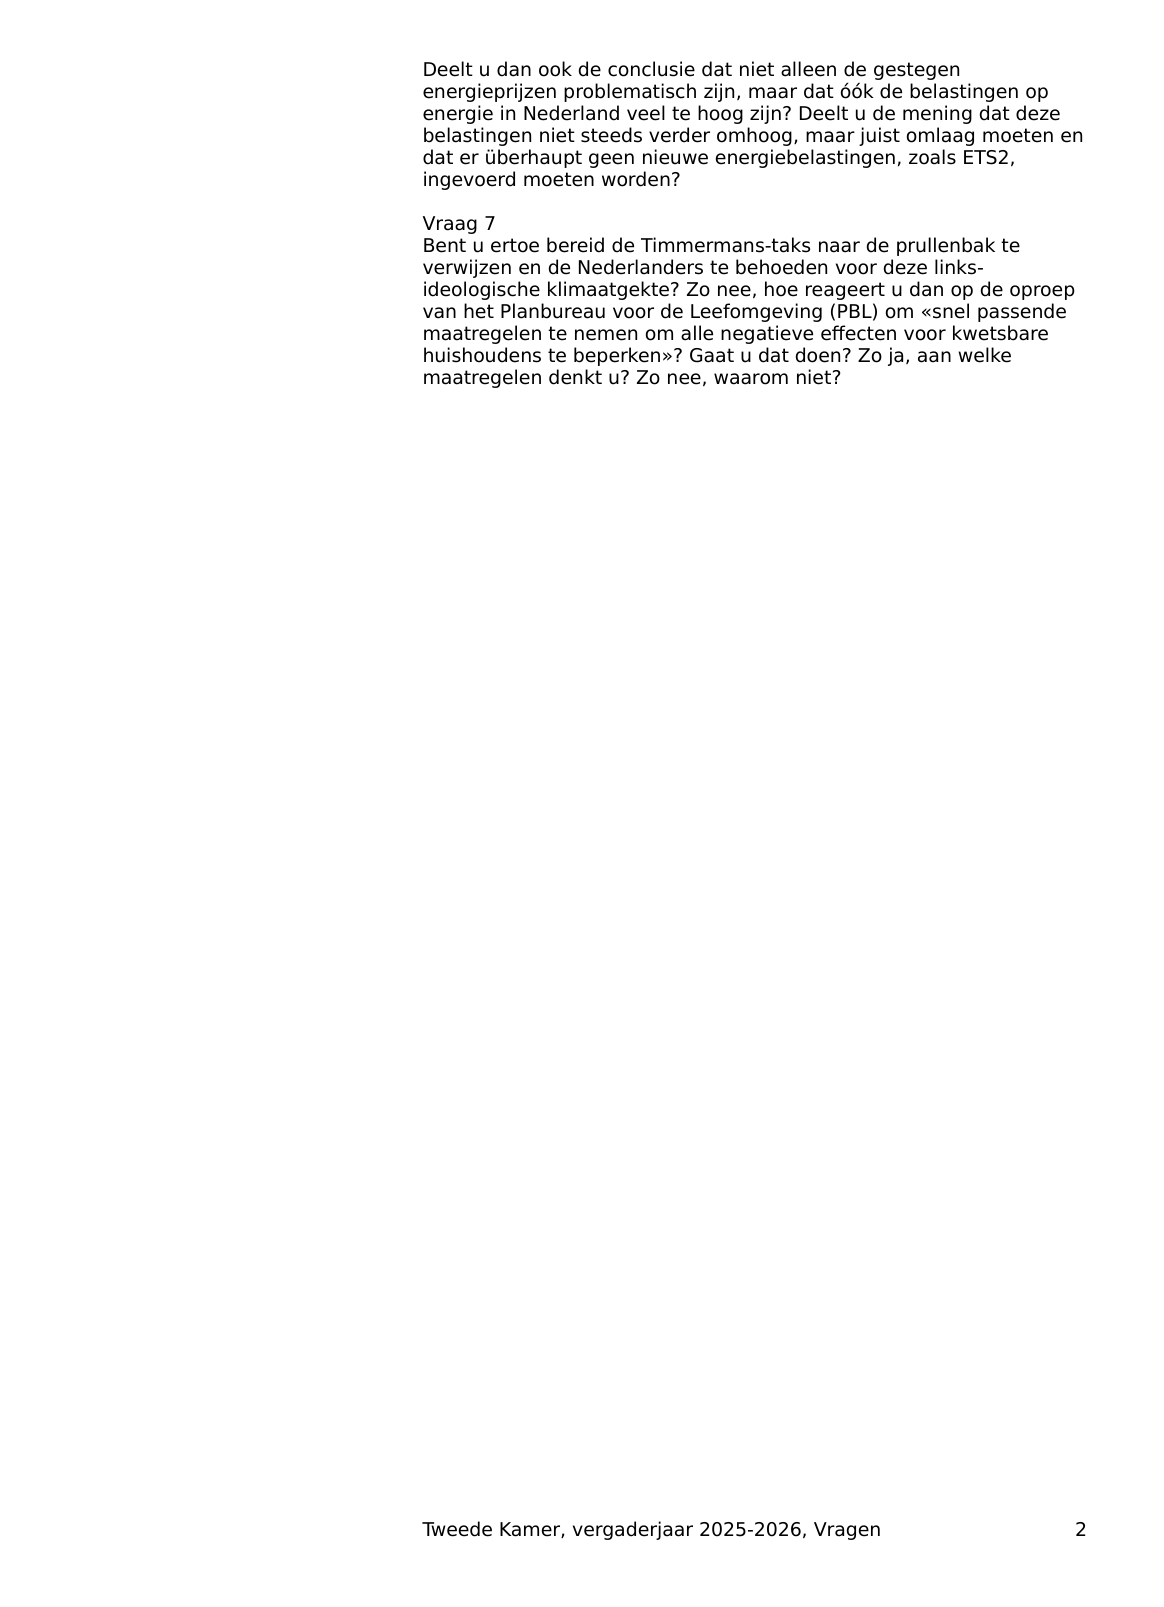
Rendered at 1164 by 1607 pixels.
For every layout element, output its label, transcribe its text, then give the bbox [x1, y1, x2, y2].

text Vraag 7 [422, 213, 1087, 235]
text Bent u ertoe bereid de Timmermans-taks naar de prullenbak te verwijzen en de Nederlanders te behoeden voor deze links-ideologische klimaatgekte? Zo nee, hoe reageert u dan op de oproep van het Planbureau voor de Leefomgeving (PBL) om «snel passende maatregelen te nemen om alle negatieve effecten voor kwetsbare huishoudens te beperken»? Gaat u dat doen? Zo ja, aan welke maatregelen denkt u? Zo nee, waarom niet? [422, 235, 1087, 389]
text Deelt u dan ook de conclusie dat niet alleen de gestegen energieprijzen problematisch zijn, maar dat óók de belastingen op energie in Nederland veel te hoog zijn? Deelt u de mening dat deze belastingen niet steeds verder omhoog, maar juist omlaag moeten en dat er überhaupt geen nieuwe energiebelastingen, zoals ETS2, ingevoerd moeten worden? [422, 59, 1087, 191]
